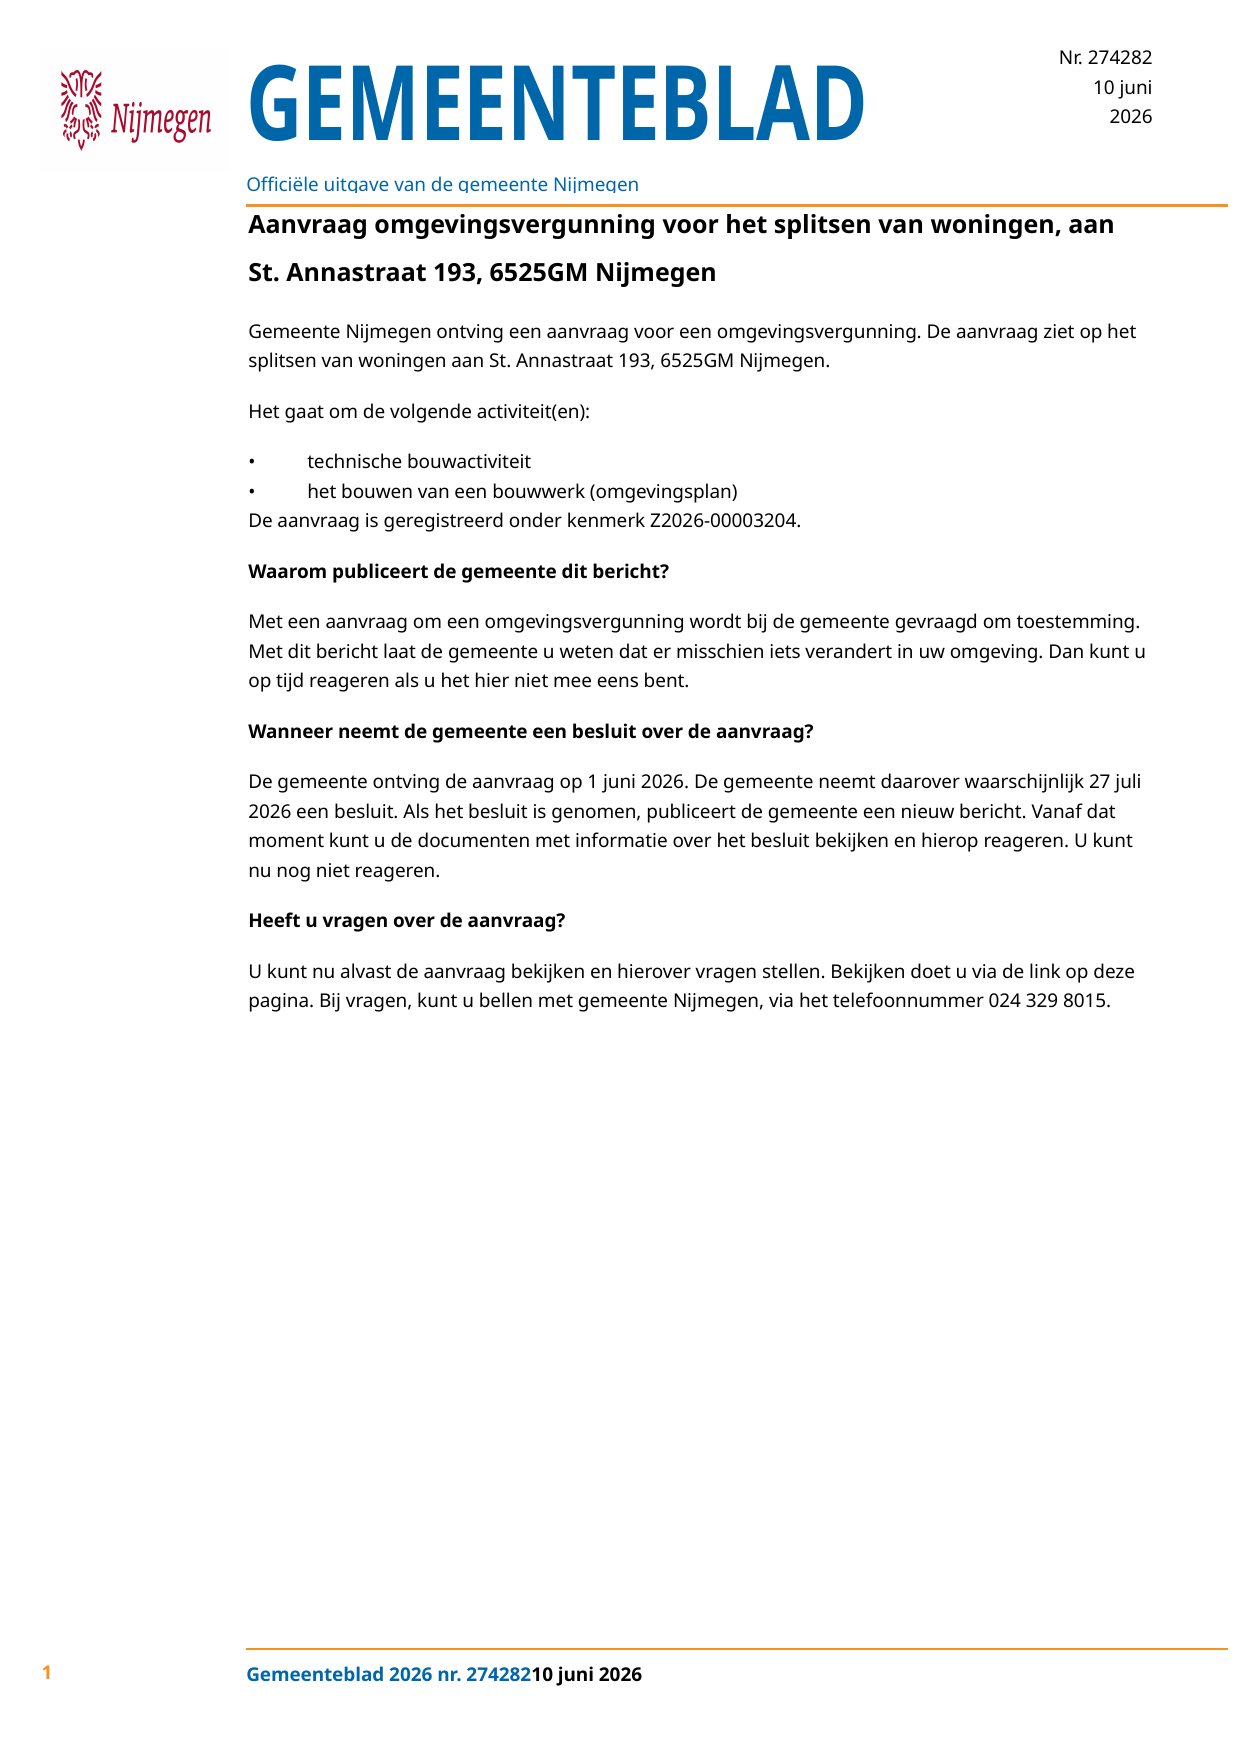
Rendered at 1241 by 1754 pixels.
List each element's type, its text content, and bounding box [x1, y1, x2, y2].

text Het gaat om de volgende activiteit(en): [248, 398, 1152, 424]
list technische bouwactiviteit [248, 448, 1152, 474]
text Heeft u vragen over de aanvraag? [248, 907, 1152, 933]
text De gemeente ontving de aanvraag op 1 juni 2026. De gemeente neemt daarover waarschijnlijk 27 juli 2026 een besluit. Als het besluit is genomen, publiceert de gemeente een nieuw bericht. Vanaf dat moment kunt u de documenten met informatie over het besluit bekijken en hierop reageren. U kunt nu nog niet reageren. [248, 768, 1152, 883]
text Wanneer neemt de gemeente een besluit over de aanvraag? [248, 718, 1152, 744]
text Gemeente Nijmegen ontving een aanvraag voor een omgevingsvergunning. De aanvraag ziet op het splitsen van woningen aan St. Annastraat 193, 6525GM Nijmegen. [248, 318, 1152, 373]
text De aanvraag is geregistreerd onder kenmerk Z2026-00003204. [248, 507, 1152, 533]
list het bouwen van een bouwwerk (omgevingsplan) [248, 478, 1152, 504]
text Met een aanvraag om een omgevingsvergunning wordt bij de gemeente gevraagd om toestemming. Met dit bericht laat de gemeente u weten dat er misschien iets verandert in uw omgeving. Dan kunt u op tijd reageren als u het hier niet mee eens bent. [248, 608, 1152, 693]
text U kunt nu alvast de aanvraag bekijken en hierover vragen stellen. Bekijken doet u via de link op deze pagina. Bij vragen, kunt u bellen met gemeente Nijmegen, via het telefoonnummer 024 329 8015. [248, 958, 1152, 1013]
text Aanvraag omgevingsvergunning voor het splitsen van woningen, aan St. Annastraat 193, 6525GM Nijmegen [248, 207, 1152, 288]
text Waarom publiceert de gemeente dit bericht? [248, 558, 1152, 584]
picture [41, 47, 231, 172]
